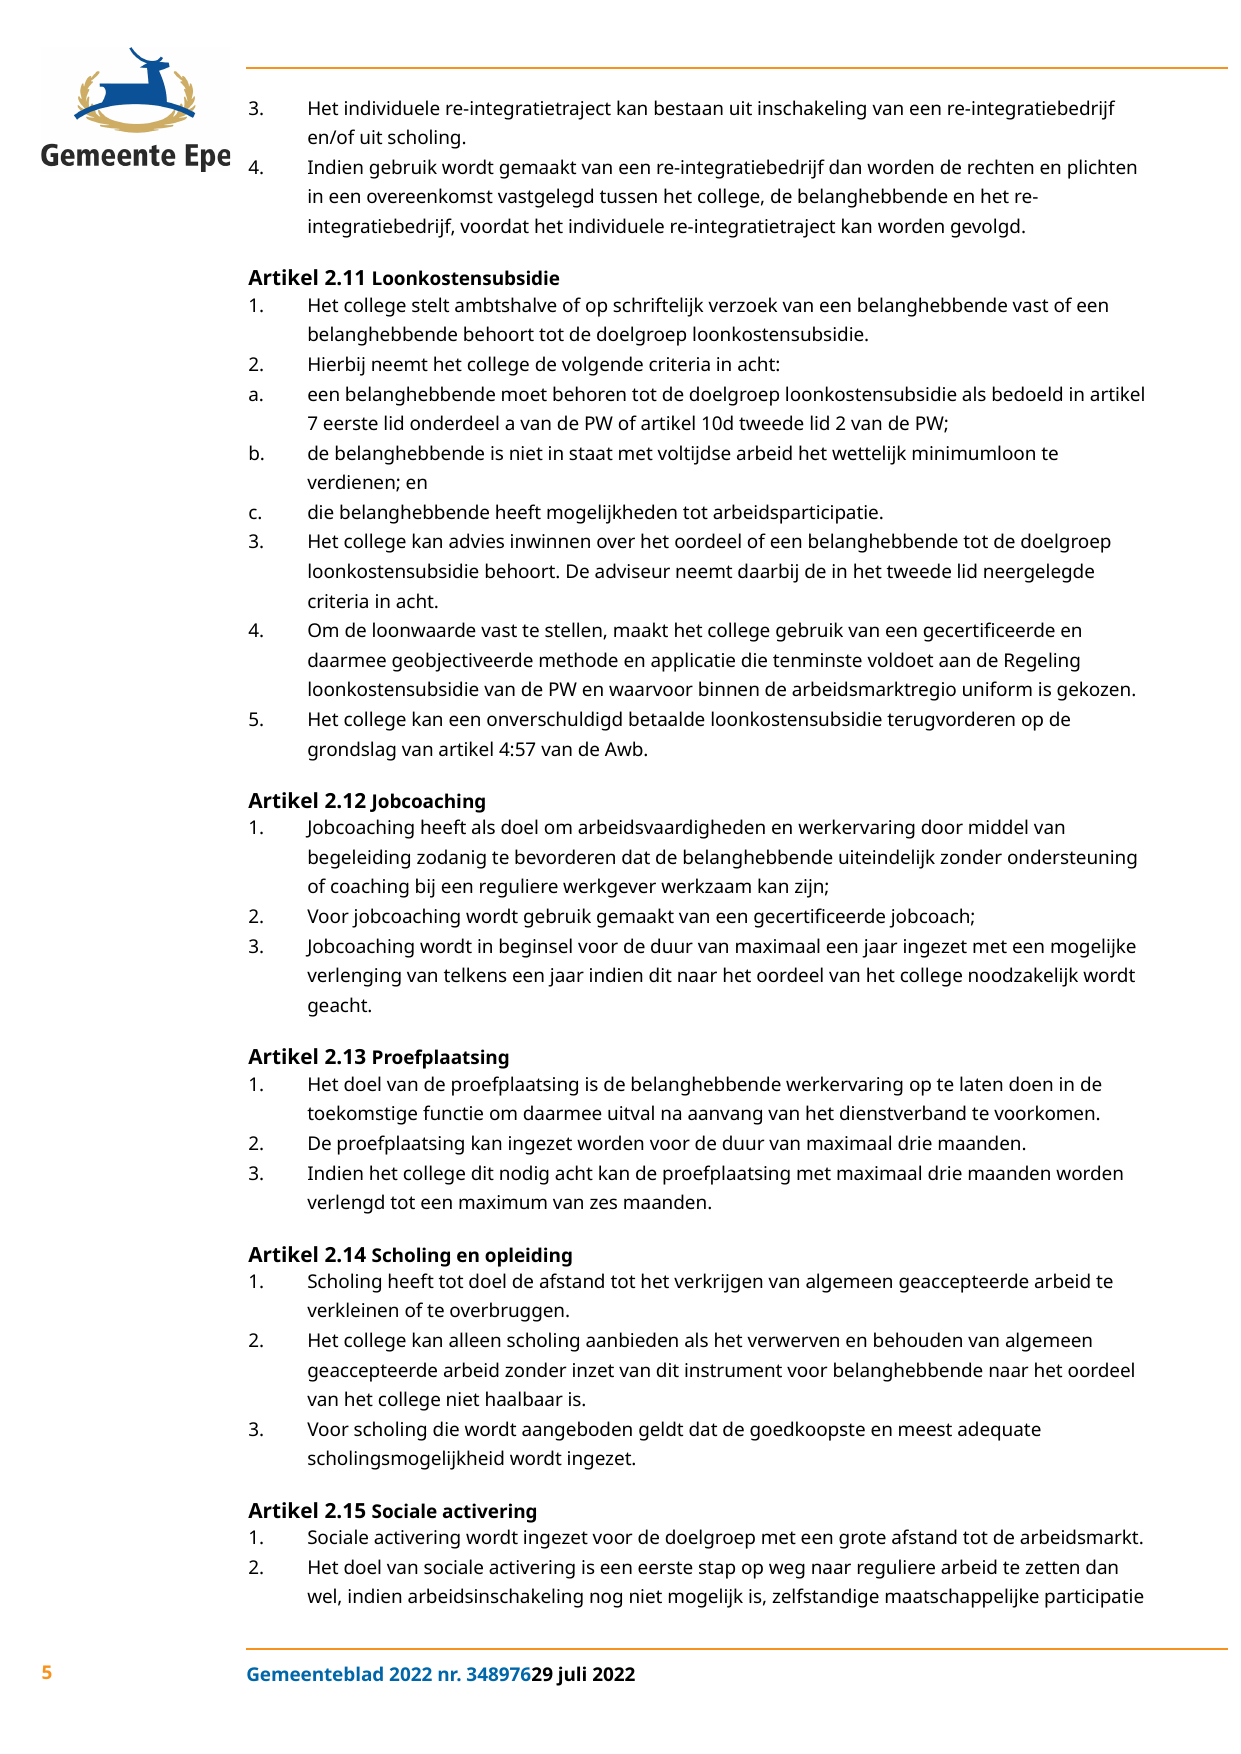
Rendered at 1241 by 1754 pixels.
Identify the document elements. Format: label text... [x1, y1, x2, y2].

list Jobcoaching wordt in beginsel voor de duur van maximaal een jaar ingezet met een mogelijke verlenging van telkens een jaar indien dit naar het oordeel van het college noodzakelijk wordt geacht. [248, 933, 1152, 1018]
list Het college stelt ambtshalve of op schriftelijk verzoek van een belanghebbende vast of een belanghebbende behoort tot de doelgroep loonkostensubsidie. [248, 292, 1152, 347]
list de belanghebbende is niet in staat met voltijdse arbeid het wettelijk minimumloon te verdienen; en [248, 440, 1152, 495]
list De proefplaatsing kan ingezet worden voor de duur van maximaal drie maanden. [248, 1130, 1152, 1156]
text Artikel 2.15 Sociale activering [248, 1496, 1152, 1524]
list Voor scholing die wordt aangeboden geldt dat de goedkoopste en meest adequate scholingsmogelijkheid wordt ingezet. [248, 1416, 1152, 1471]
text Artikel 2.14 Scholing en opleiding [248, 1240, 1152, 1268]
list Sociale activering wordt ingezet voor de doelgroep met een grote afstand tot de arbeidsmarkt. [248, 1524, 1152, 1550]
text Artikel 2.12 Jobcoaching [248, 786, 1152, 814]
list Het individuele re-integratietraject kan bestaan uit inschakeling van een re-integratiebedrijf en/of uit scholing. [248, 95, 1152, 150]
list Indien gebruik wordt gemaakt van een re-integratiebedrijf dan worden de rechten en plichten in een overeenkomst vastgelegd tussen het college, de belanghebbende en het re-integratiebedrijf, voordat het individuele re-integratietraject kan worden gevolgd. [248, 154, 1152, 239]
list Het college kan alleen scholing aanbieden als het verwerven en behouden van algemeen geaccepteerde arbeid zonder inzet van dit instrument voor belanghebbende naar het oordeel van het college niet haalbaar is. [248, 1327, 1152, 1412]
text Artikel 2.11 Loonkostensubsidie [248, 263, 1152, 292]
picture [41, 47, 231, 172]
list die belanghebbende heeft mogelijkheden tot arbeidsparticipatie. [248, 499, 1152, 525]
text Artikel 2.13 Proefplaatsing [248, 1042, 1152, 1071]
list Het college kan advies inwinnen over het oordeel of een belanghebbende tot de doelgroep loonkostensubsidie behoort. De adviseur neemt daarbij de in het tweede lid neergelegde criteria in acht. [248, 529, 1152, 613]
list een belanghebbende moet behoren tot de doelgroep loonkostensubsidie als bedoeld in artikel 7 eerste lid onderdeel a van de PW of artikel 10d tweede lid 2 van de PW; [248, 381, 1152, 436]
list Scholing heeft tot doel de afstand tot het verkrijgen van algemeen geaccepteerde arbeid te verkleinen of te overbruggen. [248, 1268, 1152, 1323]
list Het college kan een onverschuldigd betaalde loonkostensubsidie terugvorderen op de grondslag van artikel 4:57 van de Awb. [248, 706, 1152, 761]
list Het doel van de proefplaatsing is de belanghebbende werkervaring op te laten doen in de toekomstige functie om daarmee uitval na aanvang van het dienstverband te voorkomen. [248, 1071, 1152, 1126]
list Voor jobcoaching wordt gebruik gemaakt van een gecertificeerde jobcoach; [248, 903, 1152, 929]
list Het doel van sociale activering is een eerste stap op weg naar reguliere arbeid te zetten dan wel, indien arbeidsinschakeling nog niet mogelijk is, zelfstandige maatschappelijke participatie [248, 1554, 1152, 1609]
list Indien het college dit nodig acht kan de proefplaatsing met maximaal drie maanden worden verlengd tot een maximum van zes maanden. [248, 1160, 1152, 1215]
list Hierbij neemt het college de volgende criteria in acht: [248, 351, 1152, 377]
list Om de loonwaarde vast te stellen, maakt het college gebruik van een gecertificeerde en daarmee geobjectiveerde methode en applicatie die tenminste voldoet aan de Regeling loonkostensubsidie van de PW en waarvoor binnen de arbeidsmarktregio uniform is gekozen. [248, 617, 1152, 702]
list Jobcoaching heeft als doel om arbeidsvaardigheden en werkervaring door middel van begeleiding zodanig te bevorderen dat de belanghebbende uiteindelijk zonder ondersteuning of coaching bij een reguliere werkgever werkzaam kan zijn; [248, 814, 1152, 899]
